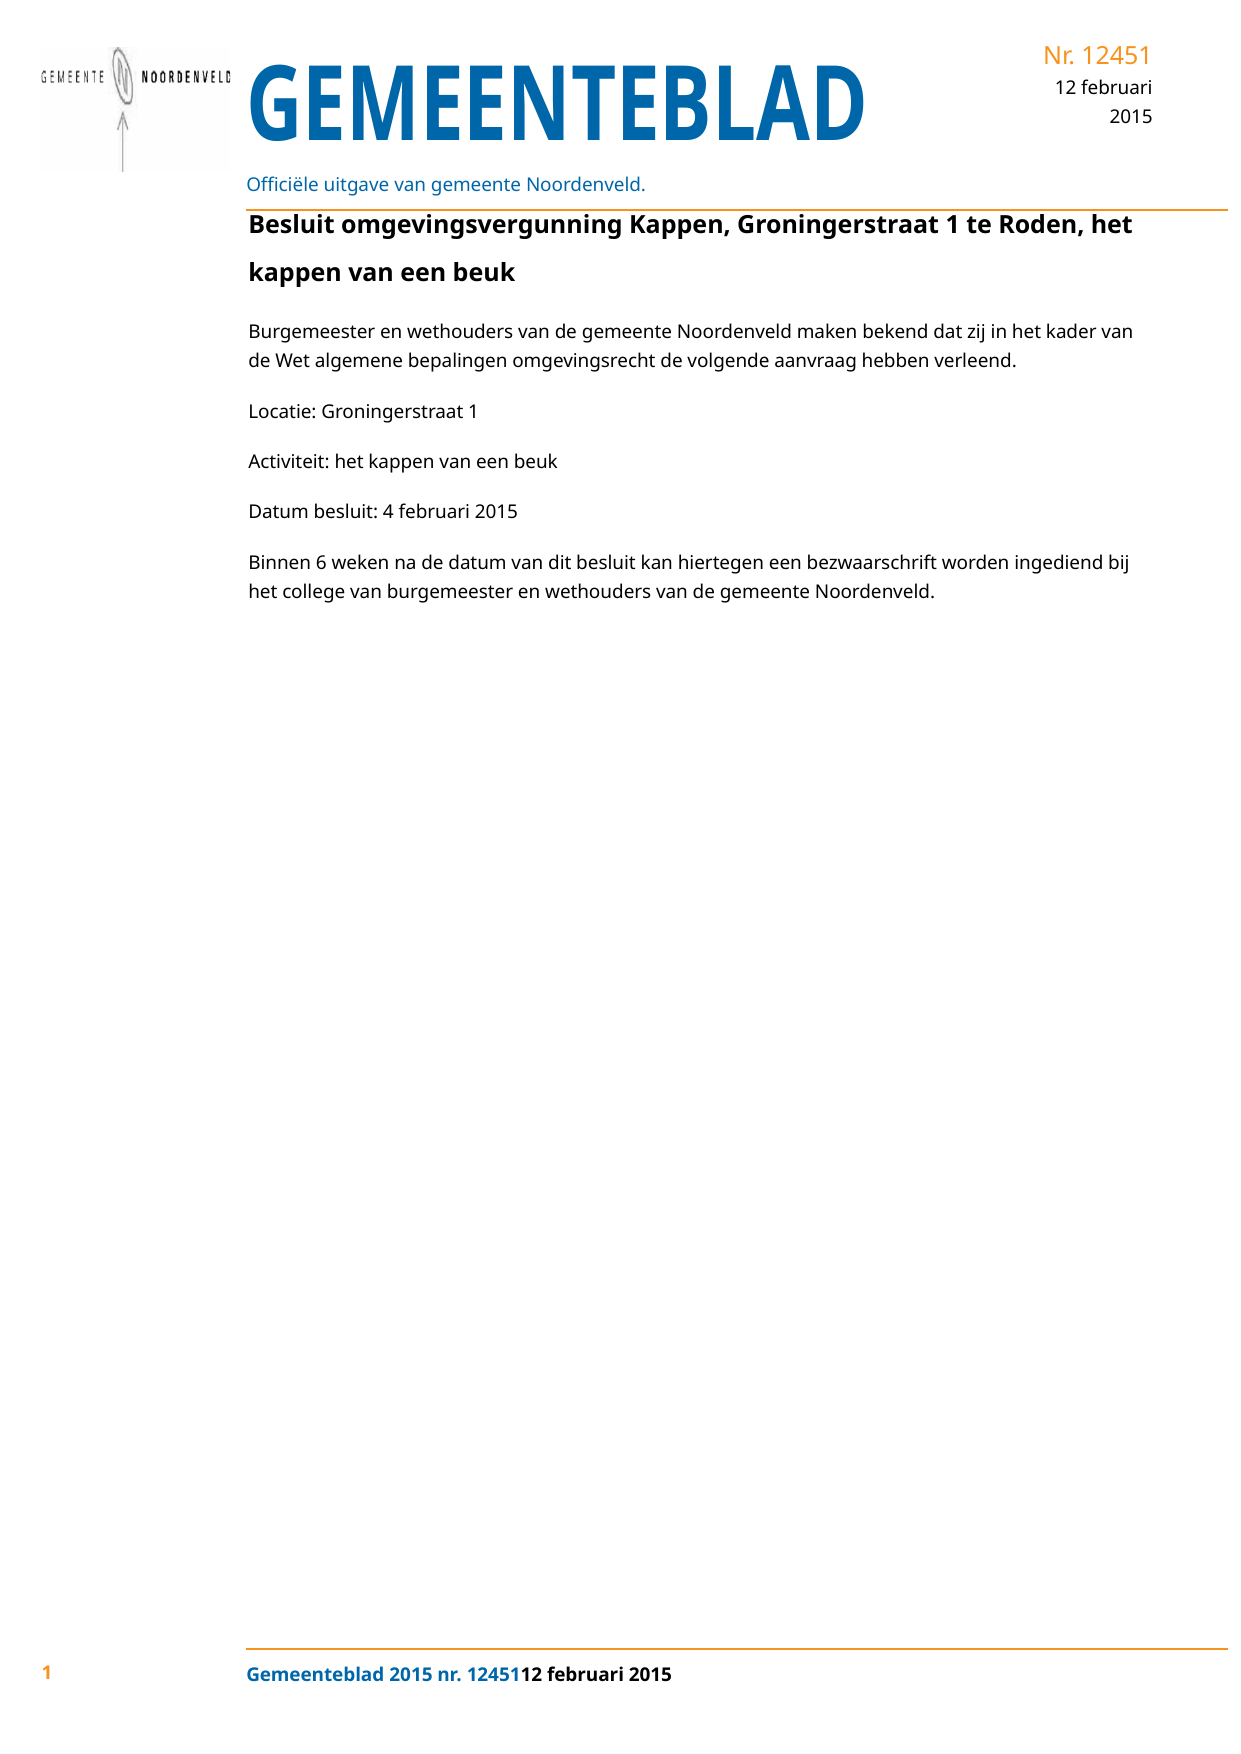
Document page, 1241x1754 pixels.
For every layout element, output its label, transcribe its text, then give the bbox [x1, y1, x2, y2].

text Burgemeester en wethouders van de gemeente Noordenveld maken bekend dat zij in het kader van de Wet algemene bepalingen omgevingsrecht de volgende aanvraag hebben verleend. [248, 318, 1152, 373]
text Besluit omgevingsvergunning Kappen, Groningerstraat 1 te Roden, het kappen van een beuk [248, 211, 1152, 288]
text Locatie: Groningerstraat 1 [248, 398, 1152, 424]
text Datum besluit: 4 februari 2015 [248, 499, 1152, 524]
text Activiteit: het kappen van een beuk [248, 448, 1152, 474]
picture [41, 47, 231, 172]
text Binnen 6 weken na de datum van dit besluit kan hiertegen een bezwaarschrift worden ingediend bij het college van burgemeester en wethouders van de gemeente Noordenveld. [248, 549, 1152, 604]
